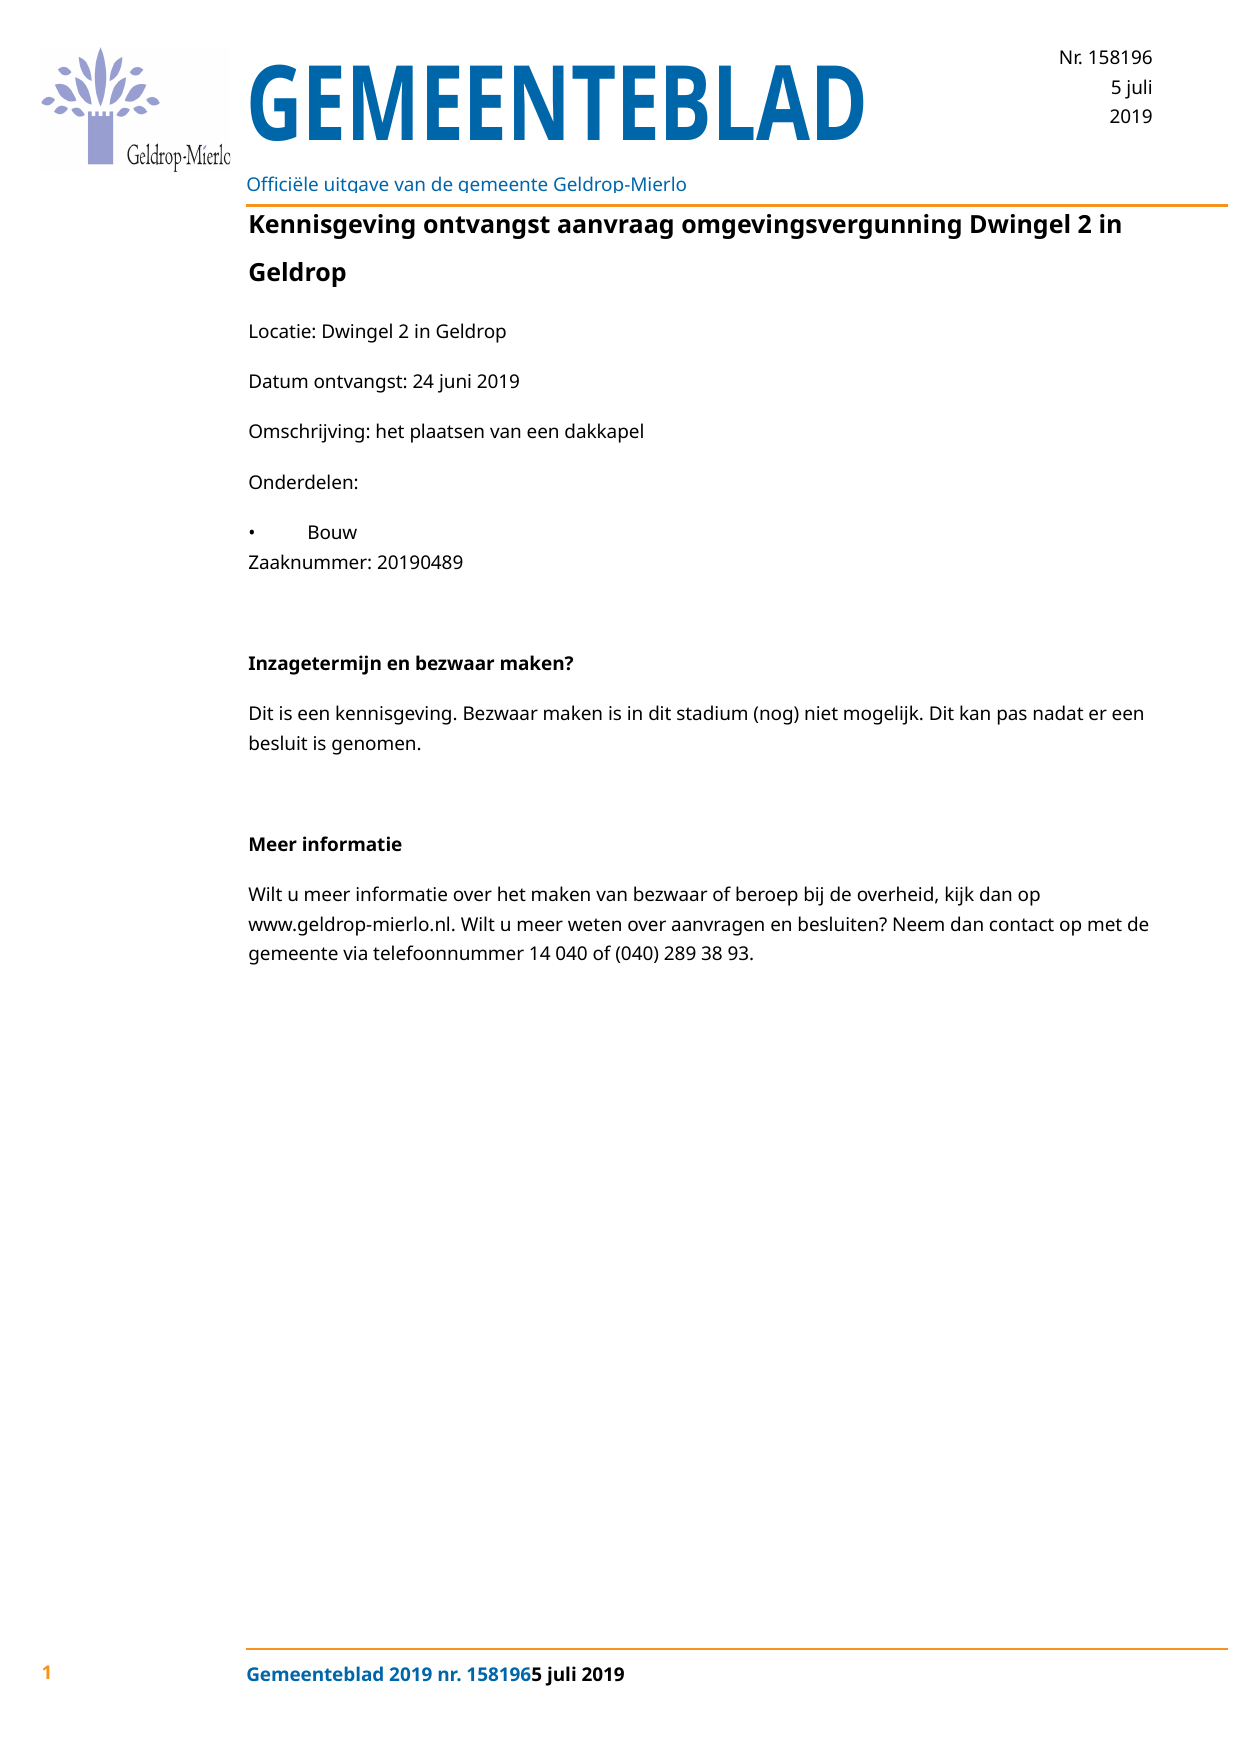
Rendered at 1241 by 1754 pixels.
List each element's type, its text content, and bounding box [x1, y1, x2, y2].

text Onderdelen: [248, 469, 1152, 495]
text Omschrijving: het plaatsen van een dakkapel [248, 419, 1152, 444]
text Dit is een kennisgeving. Bezwaar maken is in dit stadium (nog) niet mogelijk. Dit kan pas nadat er een besluit is genomen. [248, 700, 1152, 756]
text Wilt u meer informatie over het maken van bezwaar of beroep bij de overheid, kijk dan op www.geldrop-mierlo.nl. Wilt u meer weten over aanvragen en besluiten? Neem dan contact op met de gemeente via telefoonnummer 14 040 of (040) 289 38 93. [248, 881, 1152, 966]
list Bouw [248, 519, 1152, 545]
picture [41, 47, 231, 172]
text Datum ontvangst: 24 juni 2019 [248, 368, 1152, 394]
text Zaaknummer: 20190489 [248, 549, 1152, 575]
text Inzagetermijn en bezwaar maken? [248, 650, 1152, 676]
text Meer informatie [248, 831, 1152, 857]
text Locatie: Dwingel 2 in Geldrop [248, 318, 1152, 344]
text Kennisgeving ontvangst aanvraag omgevingsvergunning Dwingel 2 in Geldrop [248, 207, 1152, 288]
